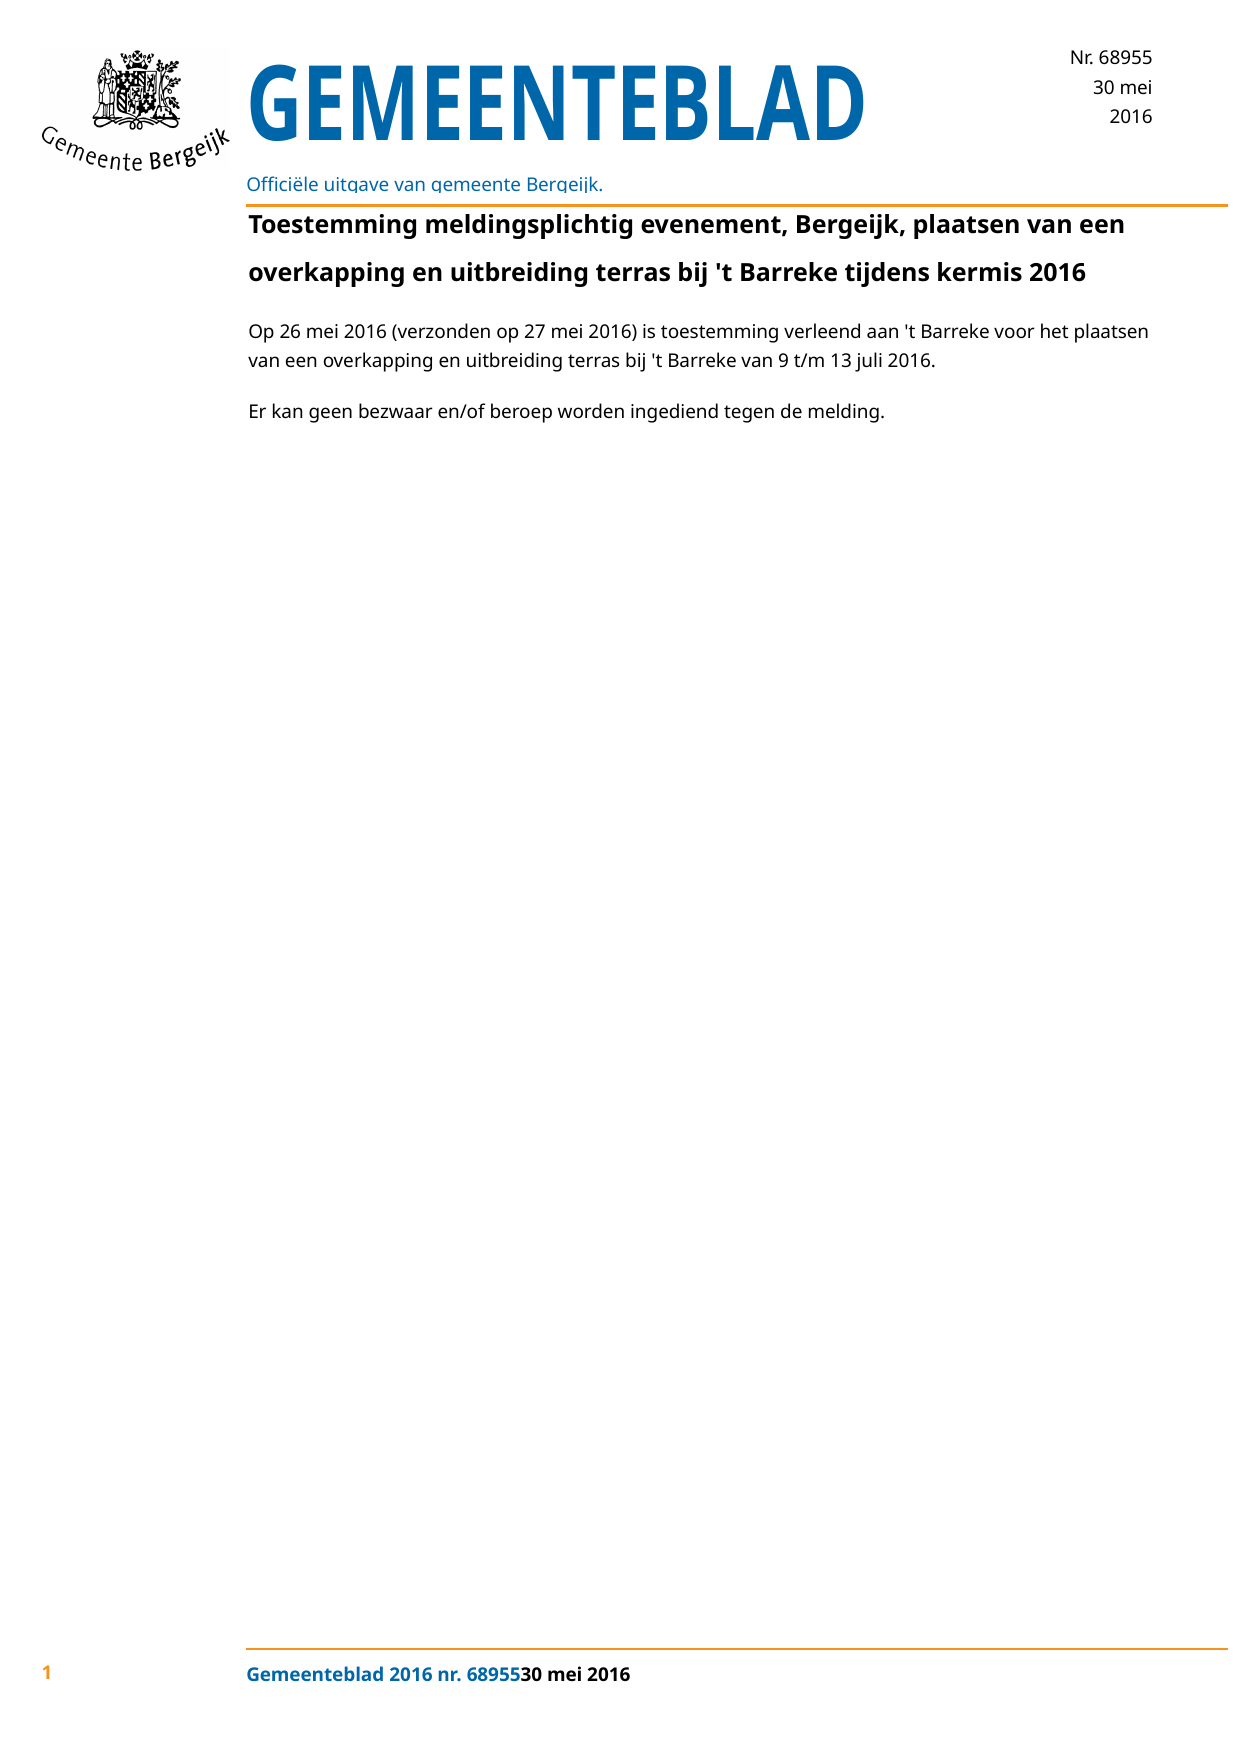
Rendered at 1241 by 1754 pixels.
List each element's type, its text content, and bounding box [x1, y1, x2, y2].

text Toestemming meldingsplichtig evenement, Bergeijk, plaatsen van een overkapping en uitbreiding terras bij 't Barreke tijdens kermis 2016 [248, 207, 1152, 288]
picture [41, 47, 231, 172]
text Er kan geen bezwaar en/of beroep worden ingediend tegen de melding. [248, 398, 1152, 424]
text Op 26 mei 2016 (verzonden op 27 mei 2016) is toestemming verleend aan 't Barreke voor het plaatsen van een overkapping en uitbreiding terras bij 't Barreke van 9 t/m 13 juli 2016. [248, 318, 1152, 373]
